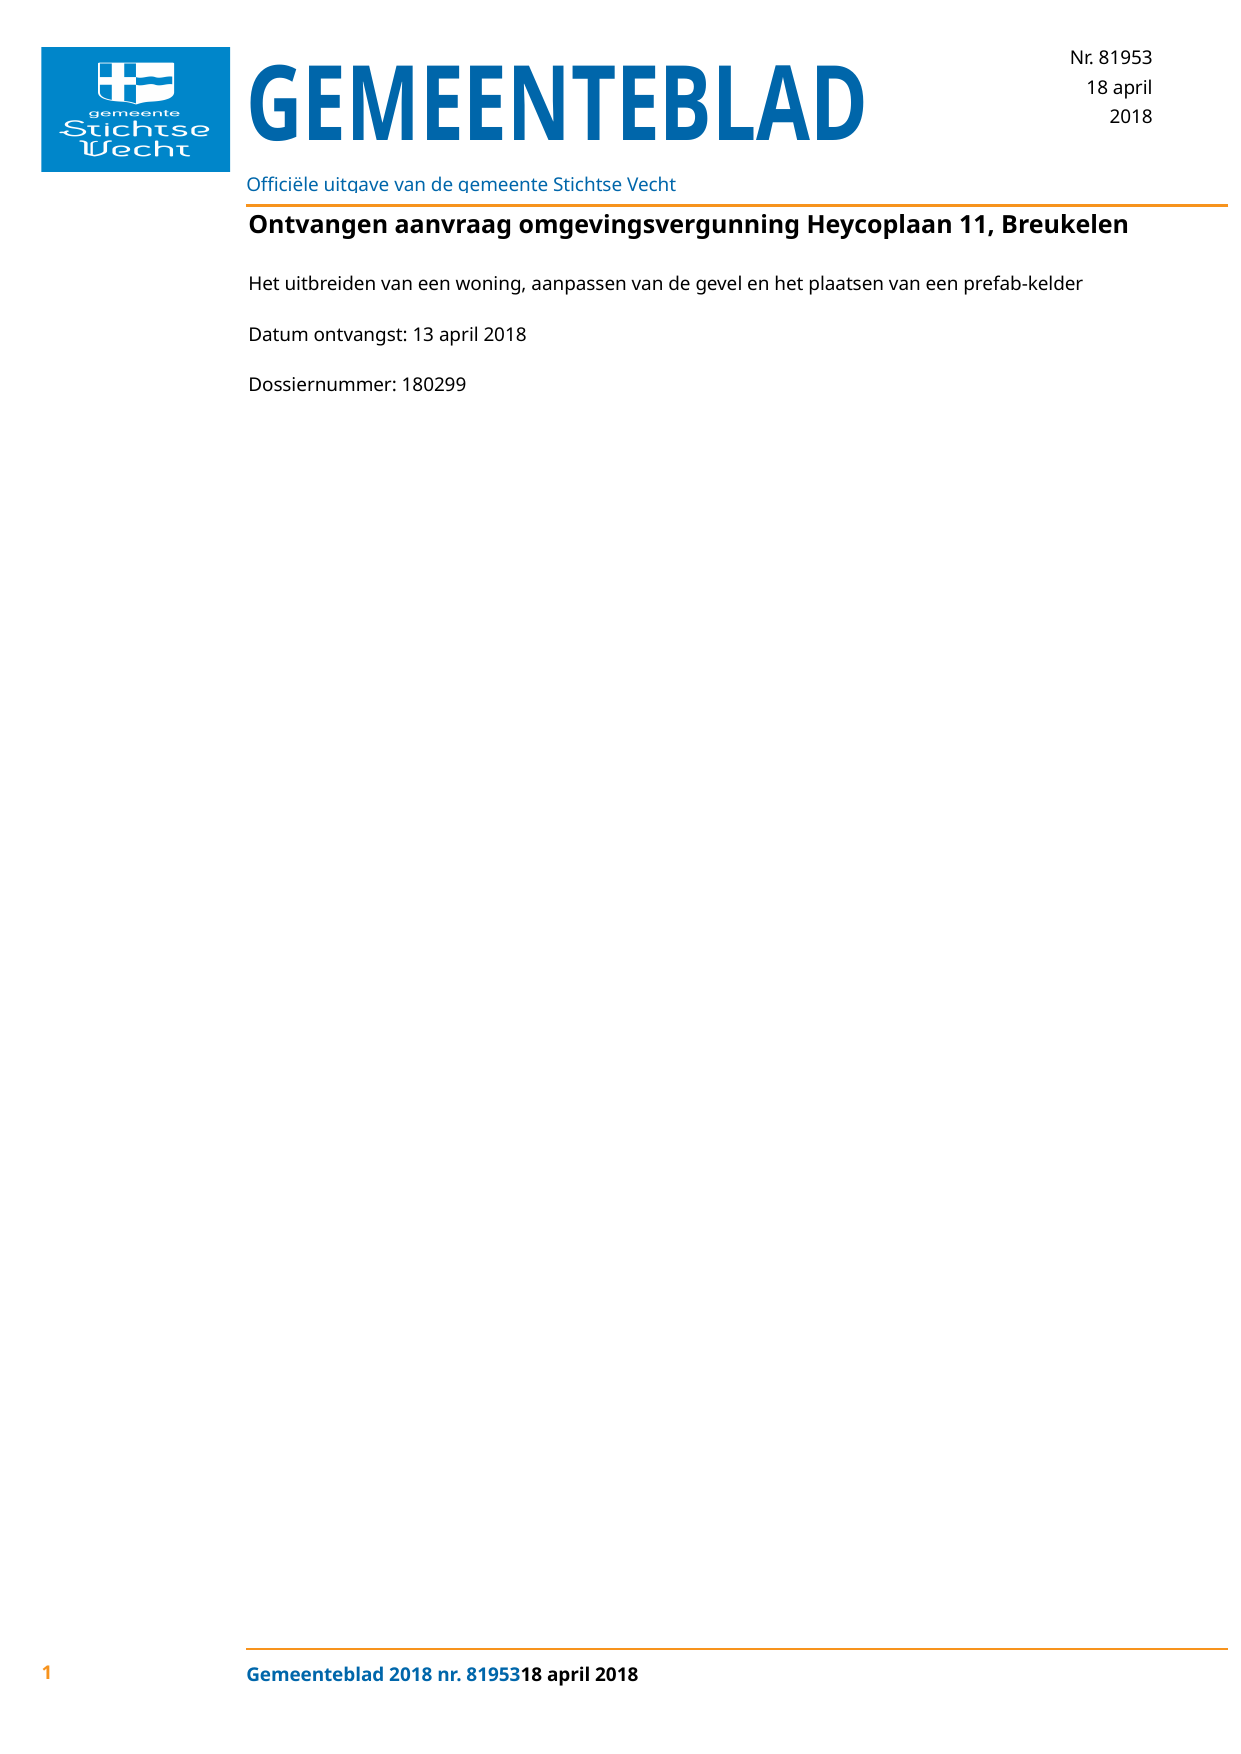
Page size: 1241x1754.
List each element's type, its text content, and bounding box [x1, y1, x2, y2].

text Datum ontvangst: 13 april 2018 [248, 321, 1152, 346]
picture [99, 63, 135, 101]
text Het uitbreiden van een woning, aanpassen van de gevel en het plaatsen van een prefab-kelder [248, 270, 1152, 296]
text Ontvangen aanvraag omgevingsvergunning Heycoplaan 11, Breukelen [248, 207, 1152, 241]
picture [137, 63, 174, 103]
text Dossiernummer: 180299 [248, 371, 1152, 397]
